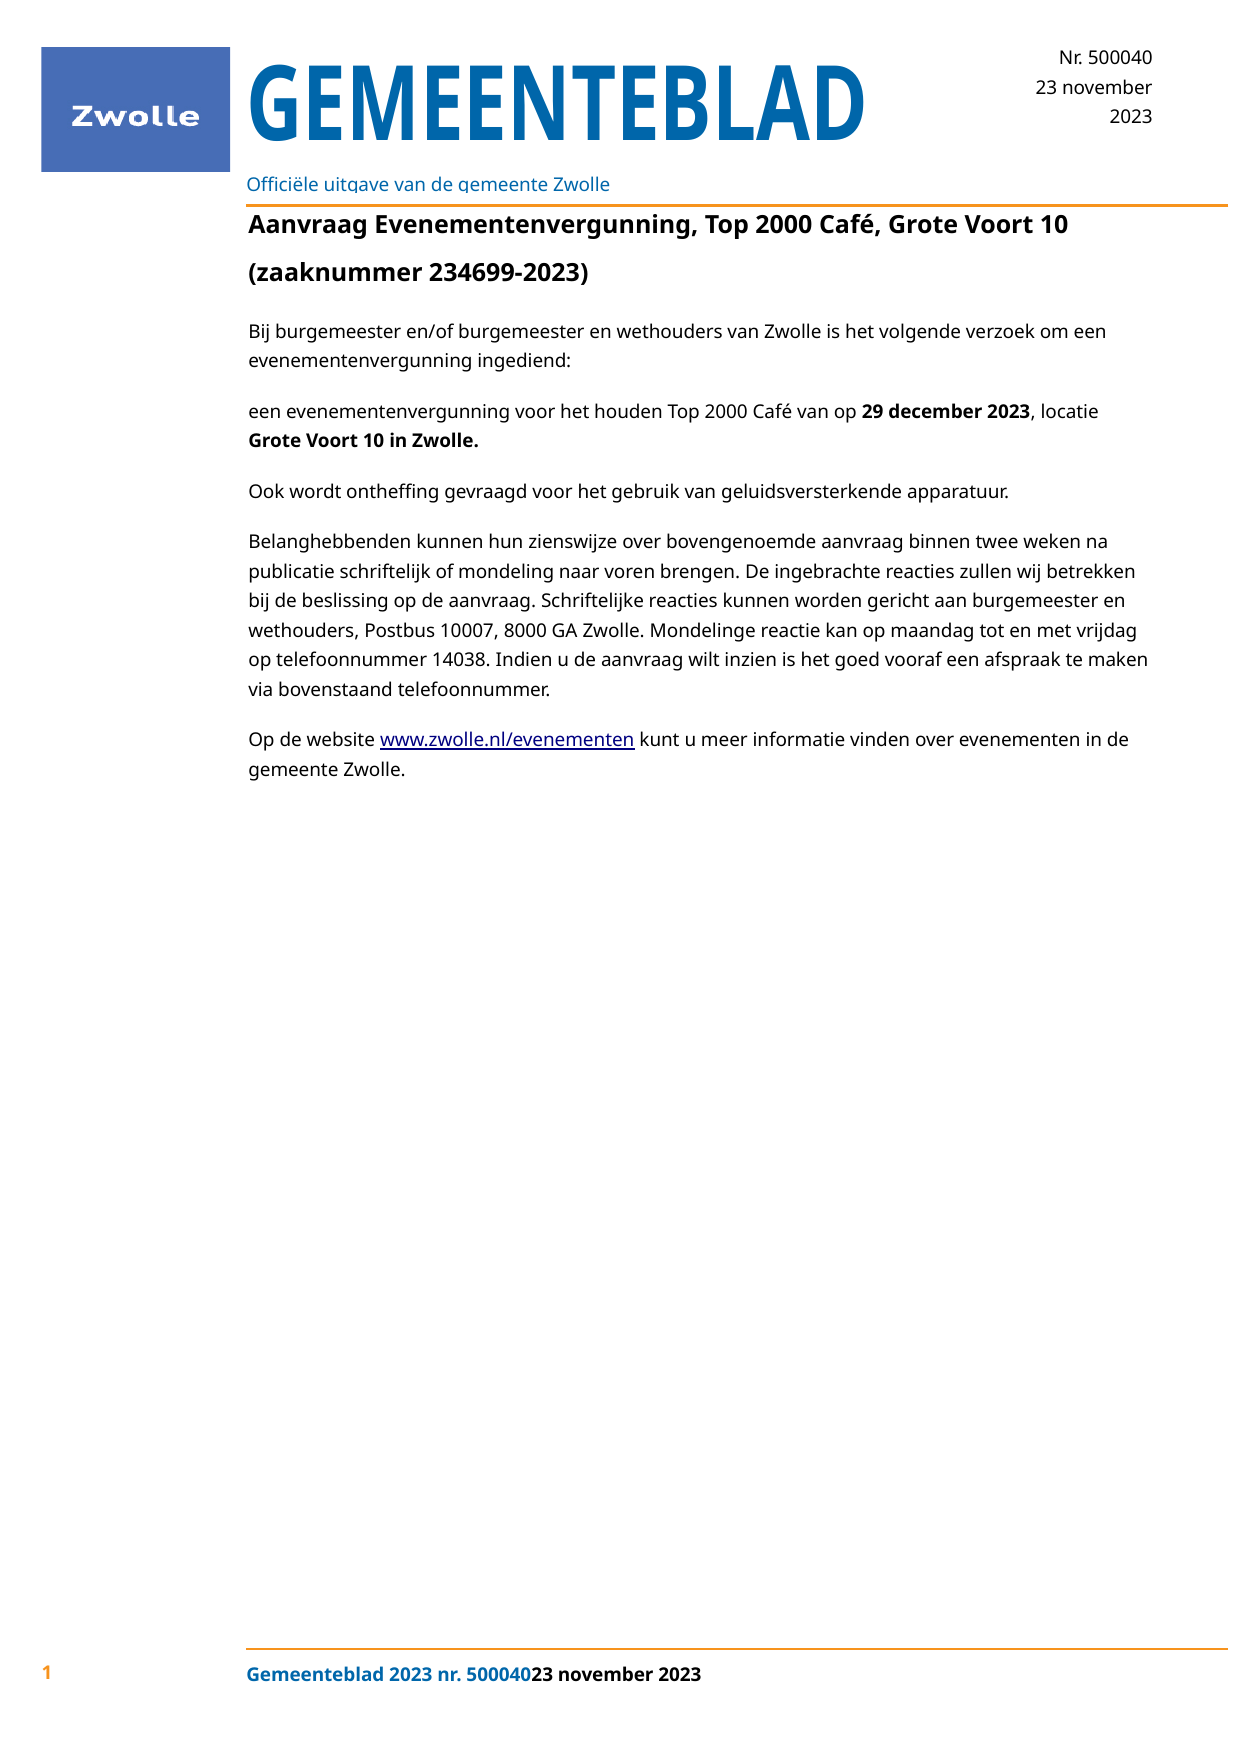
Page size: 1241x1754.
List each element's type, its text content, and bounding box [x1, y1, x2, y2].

text Belanghebbenden kunnen hun zienswijze over bovengenoemde aanvraag binnen twee weken na publicatie schriftelijk of mondeling naar voren brengen. De ingebrachte reacties zullen wij betrekken bij de beslissing op de aanvraag. Schriftelijke reacties kunnen worden gericht aan burgemeester en wethouders, Postbus 10007, 8000 GA Zwolle. Mondelinge reactie kan op maandag tot en met vrijdag op telefoonnummer 14038. Indien u de aanvraag wilt inzien is het goed vooraf een afspraak te maken via bovenstaand telefoonnummer. [248, 528, 1152, 702]
picture [41, 47, 231, 172]
text Aanvraag Evenementenvergunning, Top 2000 Café, Grote Voort 10 (zaaknummer 234699-2023) [248, 207, 1152, 288]
text Bij burgemeester en/of burgemeester en wethouders van Zwolle is het volgende verzoek om een evenementenvergunning ingediend: [248, 318, 1152, 373]
text Ook wordt ontheffing gevraagd voor het gebruik van geluidsversterkende apparatuur. [248, 478, 1152, 504]
text een evenementenvergunning voor het houden Top 2000 Café van op 29 december 2023, locatie Grote Voort 10 in Zwolle. [248, 398, 1152, 453]
text Op de website www.zwolle.nl/evenementen kunt u meer informatie vinden over evenementen in de gemeente Zwolle. [248, 727, 1152, 782]
